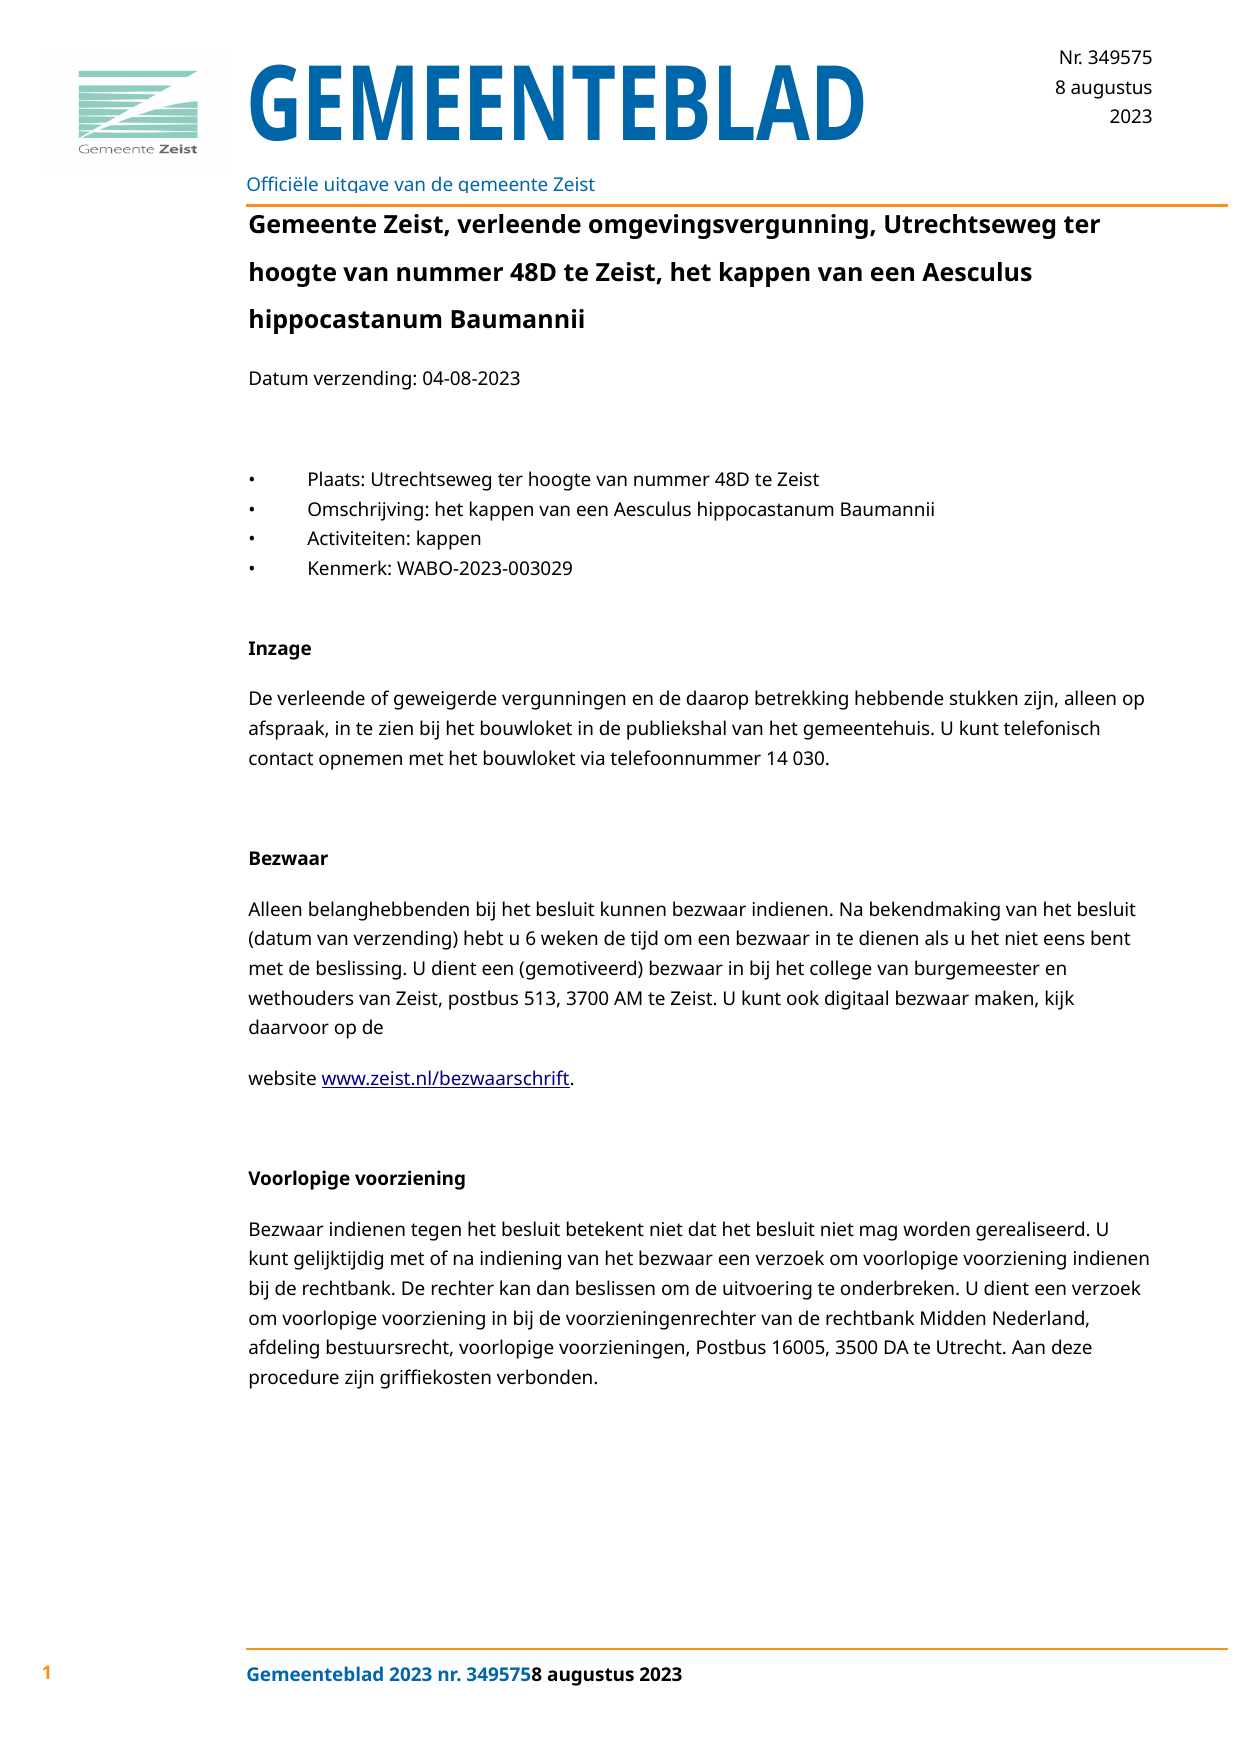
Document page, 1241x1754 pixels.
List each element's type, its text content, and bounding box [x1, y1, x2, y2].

text Voorlopige voorziening [248, 1166, 1152, 1191]
text Bezwaar [248, 846, 1152, 871]
list Omschrijving: het kappen van een Aesculus hippocastanum Baumannii [248, 496, 1152, 522]
list Plaats: Utrechtseweg ter hoogte van nummer 48D te Zeist [248, 466, 1152, 492]
list Kenmerk: WABO-2023-003029 [248, 555, 1152, 581]
text website www.zeist.nl/bezwaarschrift. [248, 1065, 1152, 1090]
text Alleen belanghebbenden bij het besluit kunnen bezwaar indienen. Na bekendmaking van het besluit (datum van verzending) hebt u 6 weken de tijd om een bezwaar in te dienen als u het niet eens bent met de beslissing. U dient een (gemotiveerd) bezwaar in bij het college van burgemeester en wethouders van Zeist, postbus 513, 3700 AM te Zeist. U kunt ook digitaal bezwaar maken, kijk daarvoor op de [248, 896, 1152, 1040]
text De verleende of geweigerde vergunningen en de daarop betrekking hebbende stukken zijn, alleen op afspraak, in te zien bij het bouwloket in de publiekshal van het gemeentehuis. U kunt telefonisch contact opnemen met het bouwloket via telefoonnummer 14 030. [248, 686, 1152, 770]
text Gemeente Zeist, verleende omgevingsvergunning, Utrechtseweg ter hoogte van nummer 48D te Zeist, het kappen van een Aesculus hippocastanum Baumannii [248, 207, 1152, 336]
picture [41, 47, 231, 172]
list Activiteiten: kappen [248, 526, 1152, 551]
text Bezwaar indienen tegen het besluit betekent niet dat het besluit niet mag worden gerealiseerd. U kunt gelijktijdig met of na indiening van het bezwaar een verzoek om voorlopige voorziening indienen bij de rechtbank. De rechter kan dan beslissen om de uitvoering te onderbreken. U dient een verzoek om voorlopige voorziening in bij de voorzieningenrechter van de rechtbank Midden Nederland, afdeling bestuursrecht, voorlopige voorzieningen, Postbus 16005, 3500 DA te Utrecht. Aan deze procedure zijn griffiekosten verbonden. [248, 1216, 1152, 1389]
text Inzage [248, 635, 1152, 661]
text Datum verzending: 04-08-2023 [248, 366, 1152, 391]
